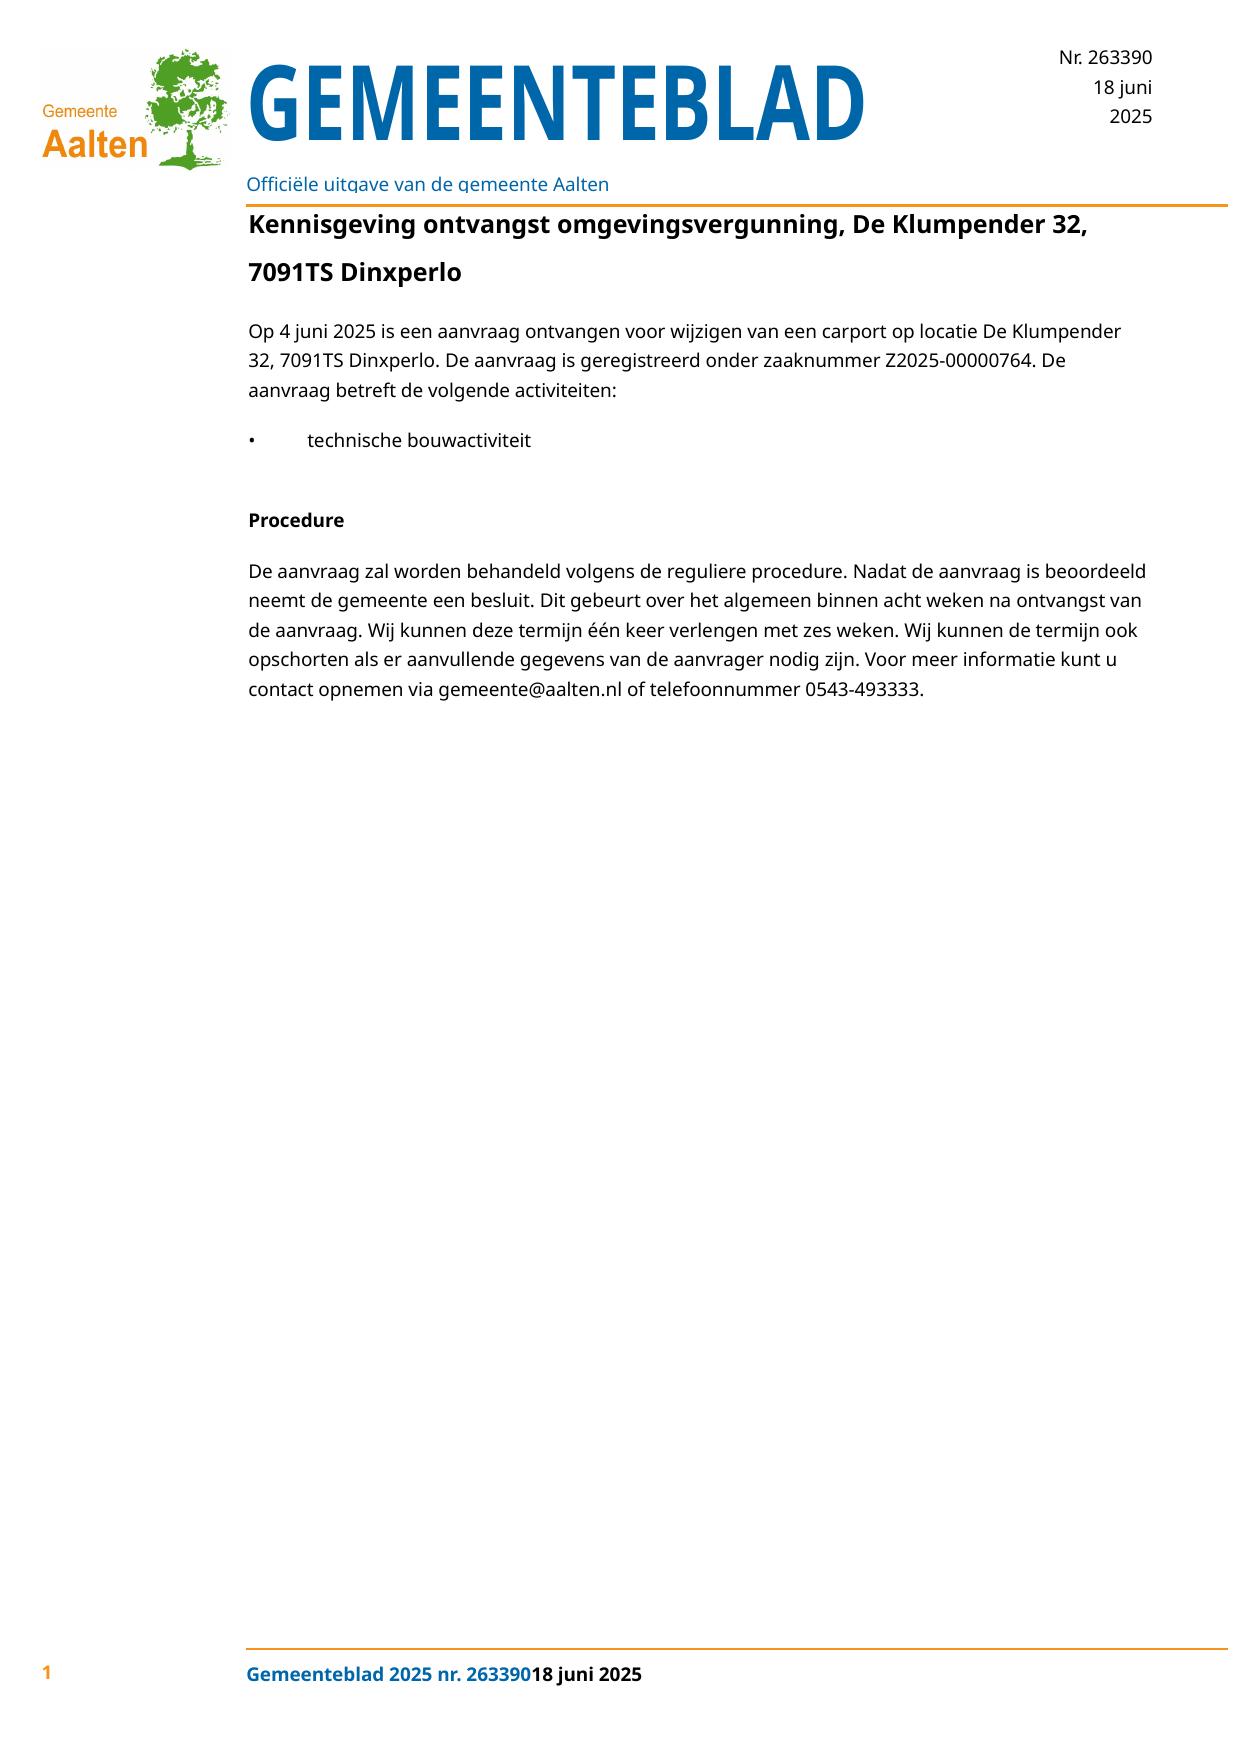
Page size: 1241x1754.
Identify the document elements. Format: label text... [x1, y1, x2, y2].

list technische bouwactiviteit [248, 427, 1152, 453]
text De aanvraag zal worden behandeld volgens de reguliere procedure. Nadat de aanvraag is beoordeeld neemt de gemeente een besluit. Dit gebeurt over het algemeen binnen acht weken na ontvangst van de aanvraag. Wij kunnen deze termijn één keer verlengen met zes weken. Wij kunnen de termijn ook opschorten als er aanvullende gegevens van de aanvrager nodig zijn. Voor meer informatie kunt u contact opnemen via gemeente@aalten.nl of telefoonnummer 0543-493333. [248, 558, 1152, 702]
text Op 4 juni 2025 is een aanvraag ontvangen voor wijzigen van een carport op locatie De Klumpender 32, 7091TS Dinxperlo. De aanvraag is geregistreerd onder zaaknummer Z2025-00000764. De aanvraag betreft de volgende activiteiten: [248, 318, 1152, 403]
text Procedure [248, 507, 1152, 533]
text Kennisgeving ontvangst omgevingsvergunning, De Klumpender 32, 7091TS Dinxperlo [248, 207, 1152, 288]
picture [41, 47, 231, 172]
